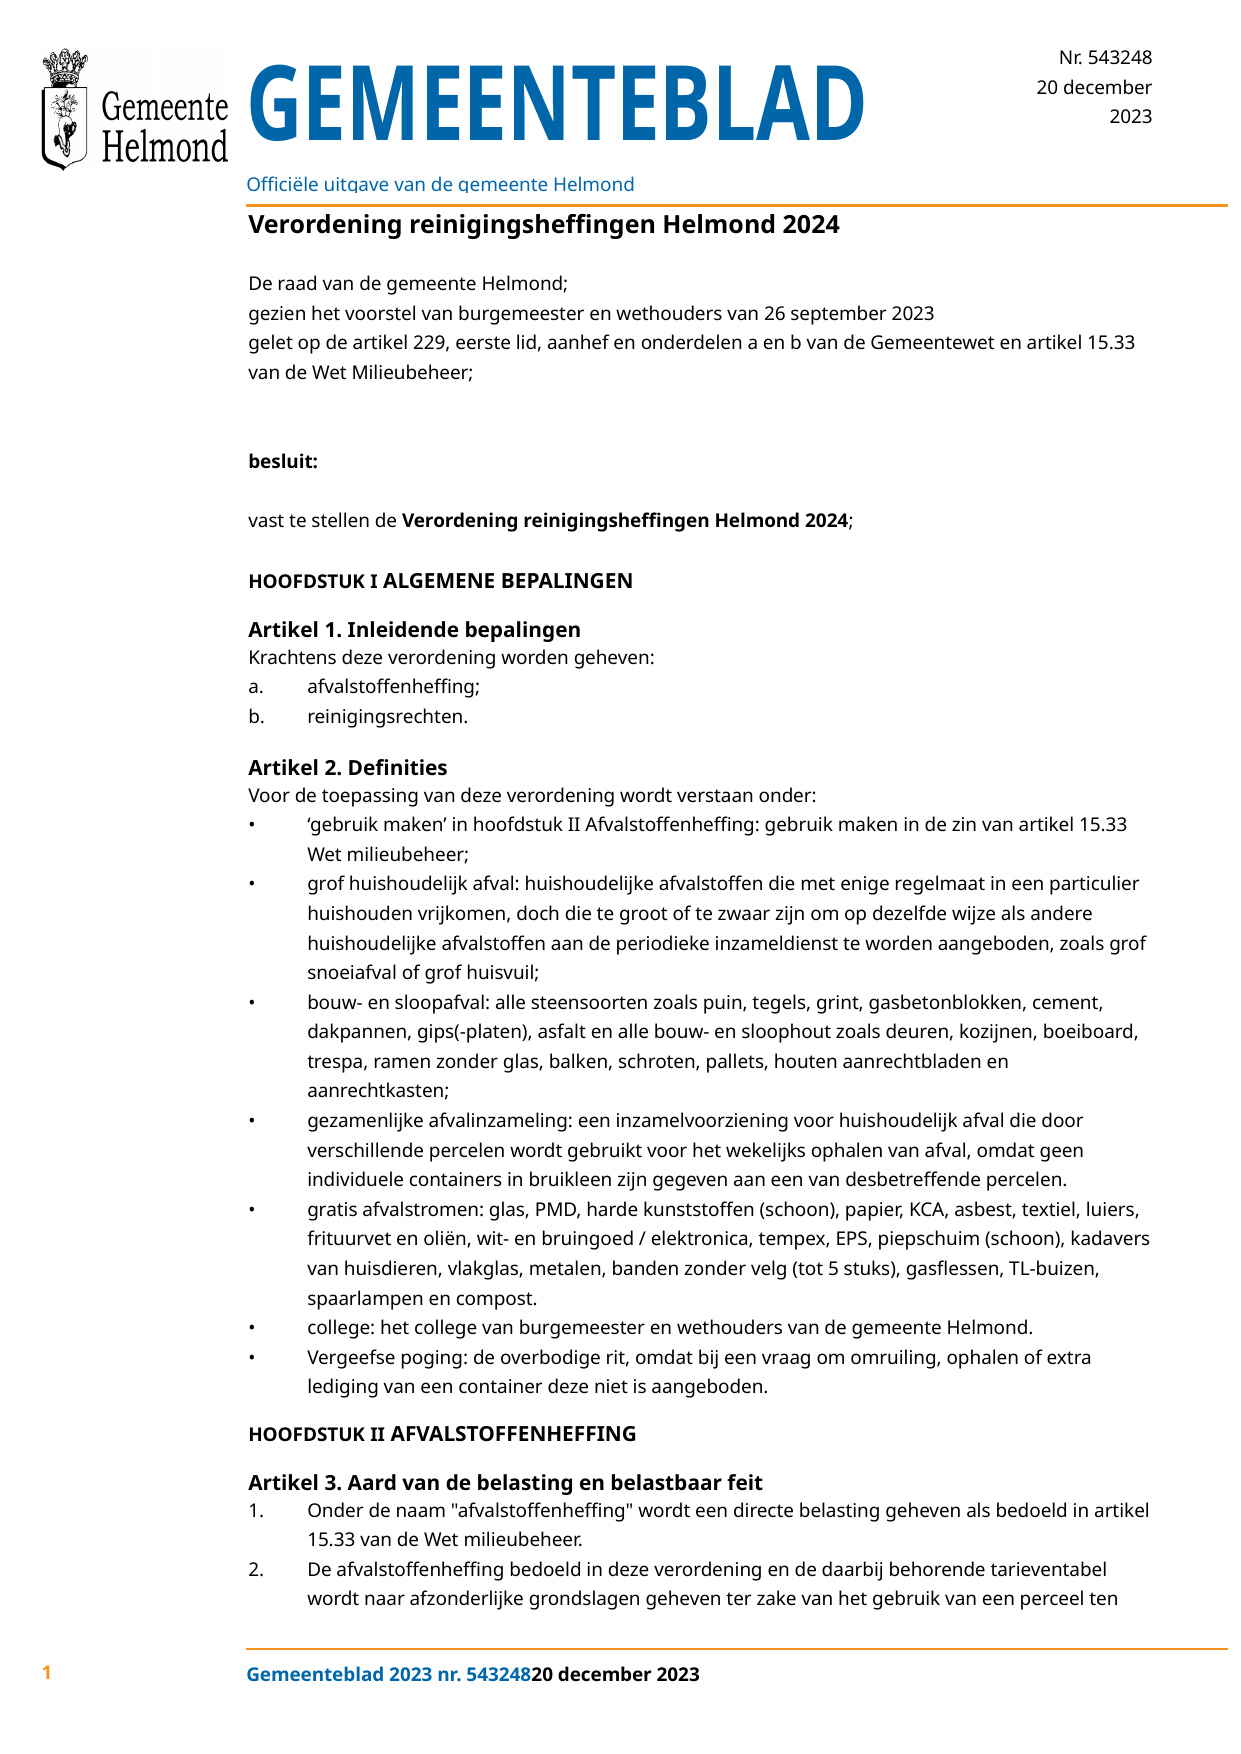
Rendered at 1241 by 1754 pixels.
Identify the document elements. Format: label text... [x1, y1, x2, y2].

text vast te stellen de Verordening reinigingsheffingen Helmond 2024; [248, 507, 1152, 533]
list afvalstoffenheffing; [248, 673, 1152, 699]
text Verordening reinigingsheffingen Helmond 2024 [248, 207, 1152, 241]
list Vergeefse poging: de overbodige rit, omdat bij een vraag om omruiling, ophalen of extra lediging van een container deze niet is aangeboden. [248, 1344, 1152, 1399]
text Voor de toepassing van deze verordening wordt verstaan onder: [248, 782, 1152, 808]
list reinigingsrechten. [248, 703, 1152, 729]
list grof huishoudelijk afval: huishoudelijke afvalstoffen die met enige regelmaat in een particulier huishouden vrijkomen, doch die te groot of te zwaar zijn om op dezelfde wijze als andere huishoudelijke afvalstoffen aan de periodieke inzameldienst te worden aangeboden, zoals grof snoeiafval of grof huisvuil; [248, 871, 1152, 985]
list De afvalstoffenheffing bedoeld in deze verordening en de daarbij behorende tarieventabel wordt naar afzonderlijke grondslagen geheven ter zake van het gebruik van een perceel ten [248, 1556, 1152, 1611]
text Artikel 1. Inleidende bepalingen [248, 615, 1152, 644]
list Onder de naam "afvalstoffenheffing" wordt een directe belasting geheven als bedoeld in artikel 15.33 van de Wet milieubeheer. [248, 1497, 1152, 1552]
text De raad van de gemeente Helmond; [248, 270, 1152, 296]
text Artikel 3. Aard van de belasting en belastbaar feit [248, 1468, 1152, 1497]
list college: het college van burgemeester en wethouders van de gemeente Helmond. [248, 1314, 1152, 1340]
list ‘gebruik maken’ in hoofdstuk II Afvalstoffenheffing: gebruik maken in de zin van artikel 15.33 Wet milieubeheer; [248, 811, 1152, 867]
list bouw- en sloopafval: alle steensoorten zoals puin, tegels, grint, gasbetonblokken, cement, dakpannen, gips(-platen), asfalt en alle bouw- en sloophout zoals deuren, kozijnen, boeiboard, trespa, ramen zonder glas, balken, schroten, pallets, houten aanrechtbladen en aanrechtkasten; [248, 989, 1152, 1103]
text HOOFDSTUK I ALGEMENE BEPALINGEN [248, 566, 1152, 594]
text gelet op de artikel 229, eerste lid, aanhef en onderdelen a en b van de Gemeentewet en artikel 15.33 van de Wet Milieubeheer; [248, 329, 1152, 385]
list gezamenlijke afvalinzameling: een inzamelvoorziening voor huishoudelijk afval die door verschillende percelen wordt gebruikt voor het wekelijks ophalen van afval, omdat geen individuele containers in bruikleen zijn gegeven aan een van desbetreffende percelen. [248, 1107, 1152, 1192]
text HOOFDSTUK II AFVALSTOFFENHEFFING [248, 1419, 1152, 1448]
picture [41, 47, 231, 172]
text Artikel 2. Definities [248, 753, 1152, 782]
text besluit: [248, 448, 1152, 473]
text Krachtens deze verordening worden geheven: [248, 644, 1152, 669]
text gezien het voorstel van burgemeester en wethouders van 26 september 2023 [248, 300, 1152, 326]
list gratis afvalstromen: glas, PMD, harde kunststoffen (schoon), papier, KCA, asbest, textiel, luiers, frituurvet en oliën, wit- en bruingoed / elektronica, tempex, EPS, piepschuim (schoon), kadavers van huisdieren, vlakglas, metalen, banden zonder velg (tot 5 stuks), gasflessen, TL-buizen, spaarlampen en compost. [248, 1196, 1152, 1311]
